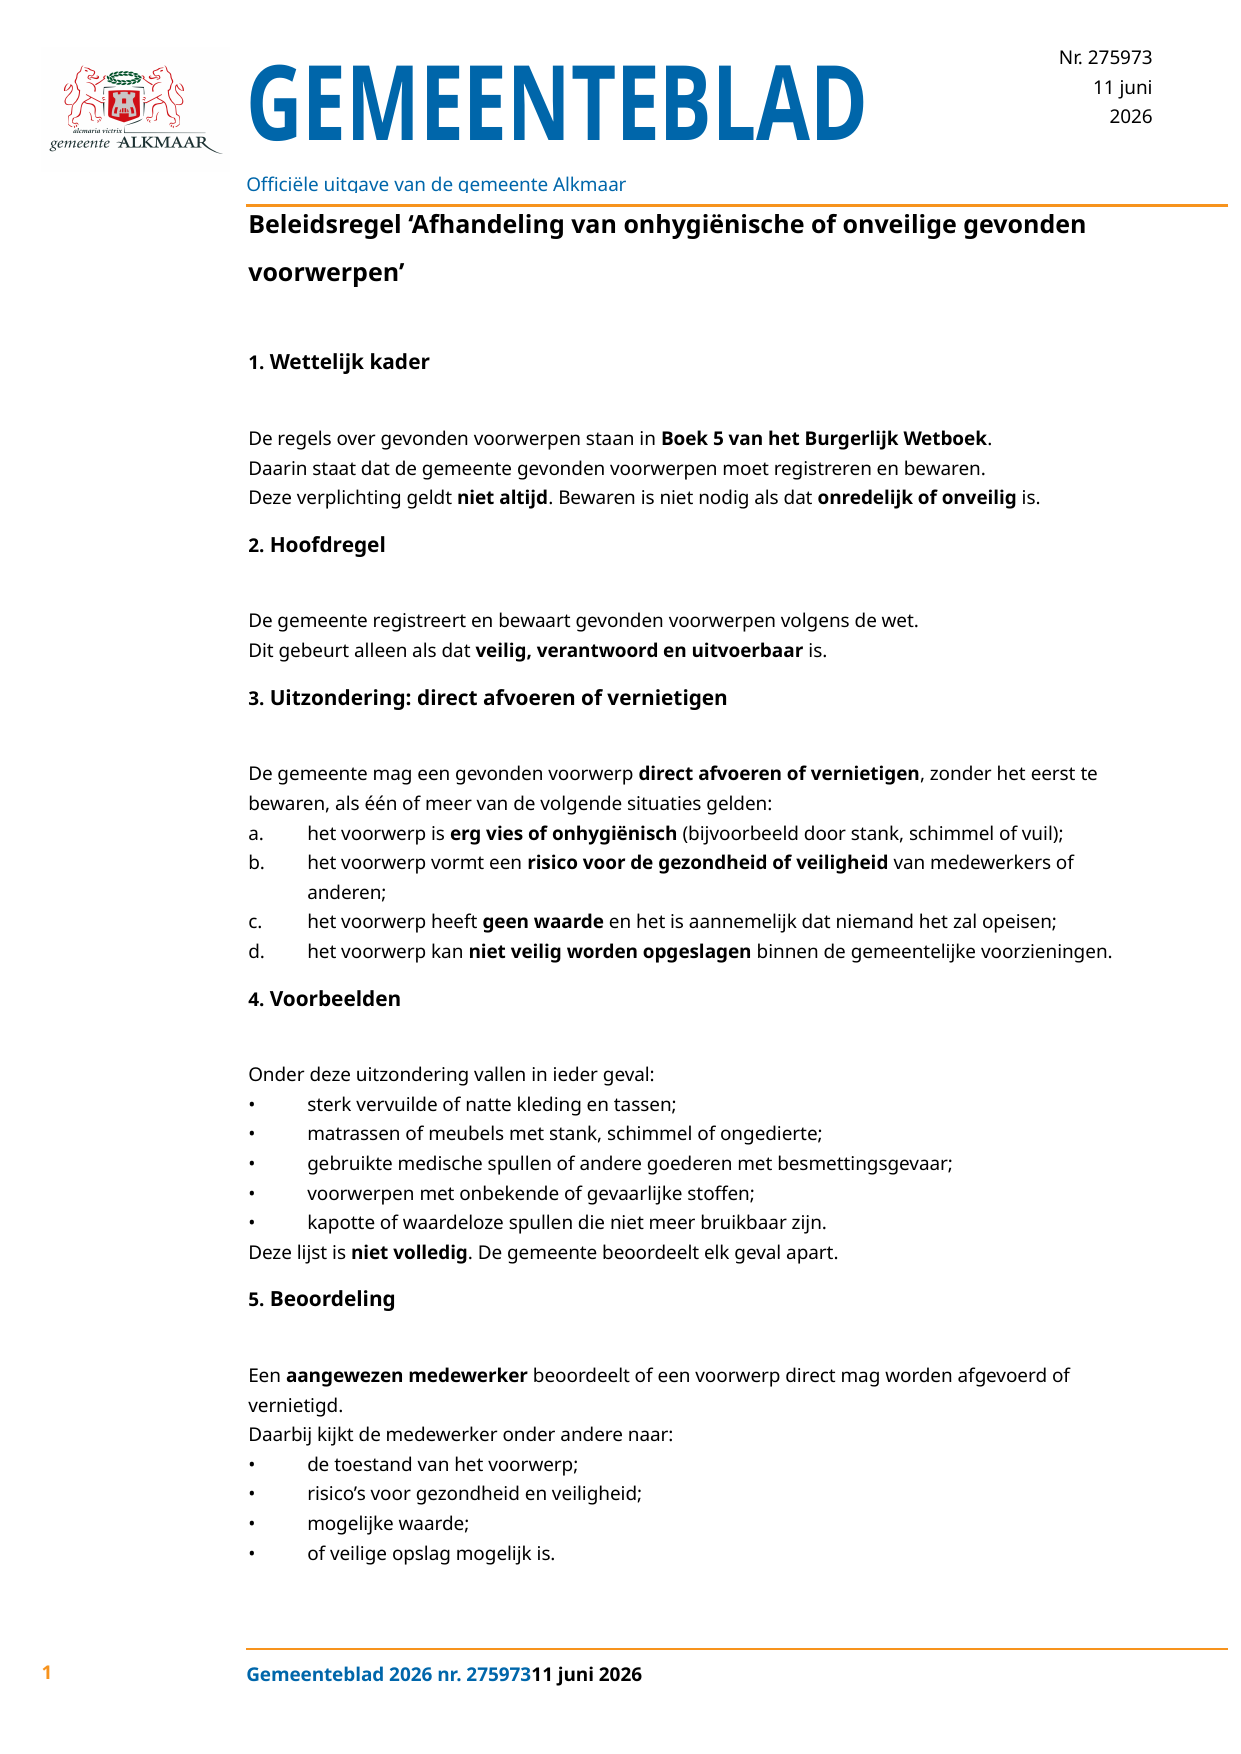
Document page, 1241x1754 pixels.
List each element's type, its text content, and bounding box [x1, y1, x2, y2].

text 3. Uitzondering: direct afvoeren of vernietigen [248, 683, 1152, 711]
picture [41, 47, 231, 172]
text Daarbij kijkt de medewerker onder andere naar: [248, 1421, 1152, 1447]
list gebruikte medische spullen of andere goederen met besmettingsgevaar; [248, 1150, 1152, 1176]
text Een aangewezen medewerker beoordeelt of een voorwerp direct mag worden afgevoerd of vernietigd. [248, 1362, 1152, 1418]
text De regels over gevonden voorwerpen staan in Boek 5 van het Burgerlijk Wetboek. [248, 425, 1152, 451]
text De gemeente mag een gevonden voorwerp direct afvoeren of vernietigen, zonder het eerst te bewaren, als één of meer van de volgende situaties gelden: [248, 761, 1152, 816]
list het voorwerp heeft geen waarde en het is aannemelijk dat niemand het zal opeisen; [248, 908, 1152, 934]
text 5. Beoordeling [248, 1284, 1152, 1313]
text De gemeente registreert en bewaart gevonden voorwerpen volgens de wet. [248, 608, 1152, 633]
text Deze lijst is niet volledig. De gemeente beoordeelt elk geval apart. [248, 1239, 1152, 1265]
list kapotte of waardeloze spullen die niet meer bruikbaar zijn. [248, 1209, 1152, 1235]
list matrassen of meubels met stank, schimmel of ongedierte; [248, 1121, 1152, 1146]
text 4. Voorbeelden [248, 984, 1152, 1012]
text Deze verplichting geldt niet altijd. Bewaren is niet nodig als dat onredelijk of onveilig is. [248, 484, 1152, 510]
list het voorwerp is erg vies of onhygiënisch (bijvoorbeeld door stank, schimmel of vuil); [248, 820, 1152, 846]
list het voorwerp kan niet veilig worden opgeslagen binnen de gemeentelijke voorzieningen. [248, 938, 1152, 964]
list voorwerpen met onbekende of gevaarlijke stoffen; [248, 1180, 1152, 1206]
list of veilige opslag mogelijk is. [248, 1540, 1152, 1566]
list mogelijke waarde; [248, 1510, 1152, 1536]
text 2. Hoofdregel [248, 530, 1152, 558]
text Onder deze uitzondering vallen in ieder geval: [248, 1061, 1152, 1087]
list het voorwerp vormt een risico voor de gezondheid of veiligheid van medewerkers of anderen; [248, 849, 1152, 905]
text Beleidsregel ‘Afhandeling van onhygiënische of onveilige gevonden voorwerpen’ [248, 207, 1152, 288]
text Daarin staat dat de gemeente gevonden voorwerpen moet registreren en bewaren. [248, 455, 1152, 481]
list de toestand van het voorwerp; [248, 1451, 1152, 1477]
list risico’s voor gezondheid en veiligheid; [248, 1481, 1152, 1506]
list sterk vervuilde of natte kleding en tassen; [248, 1091, 1152, 1117]
text 1. Wettelijk kader [248, 347, 1152, 376]
text Dit gebeurt alleen als dat veilig, verantwoord en uitvoerbaar is. [248, 637, 1152, 663]
